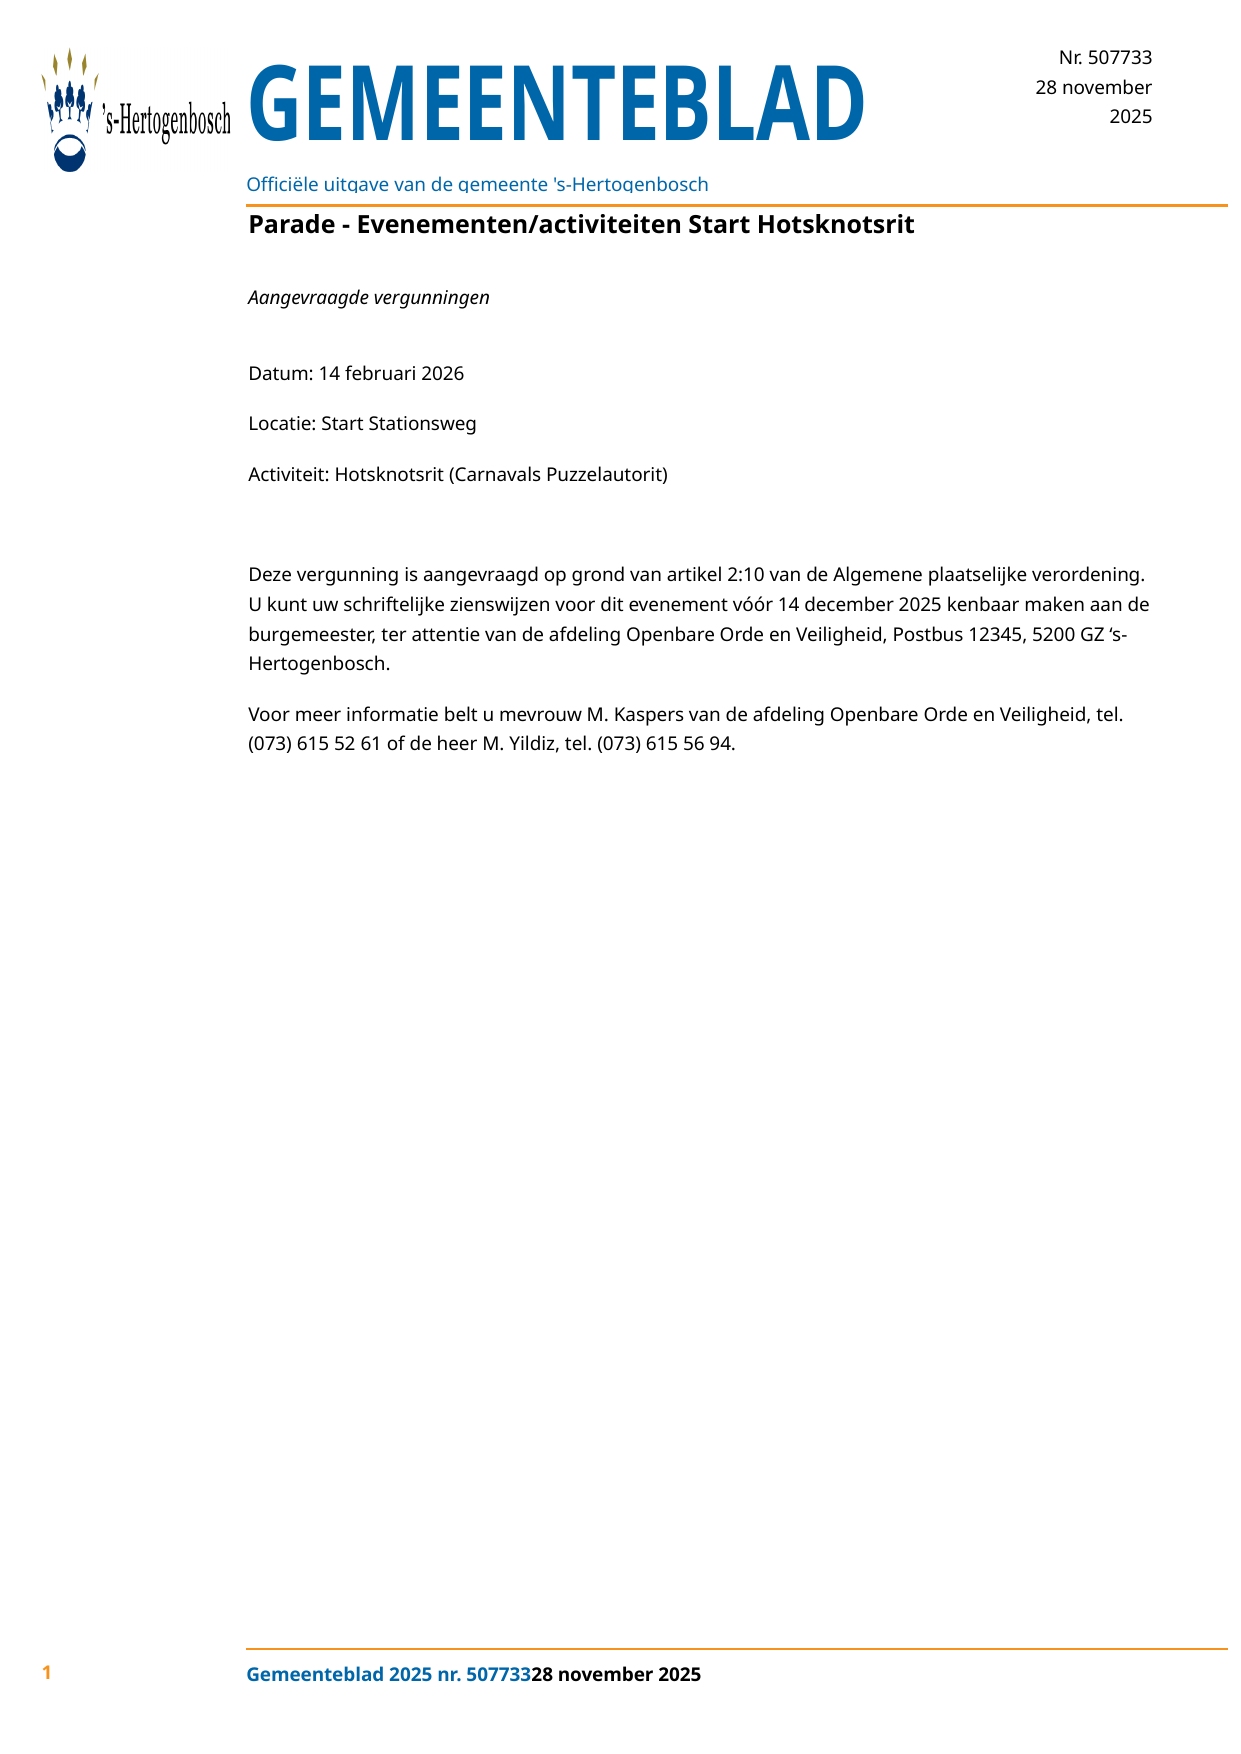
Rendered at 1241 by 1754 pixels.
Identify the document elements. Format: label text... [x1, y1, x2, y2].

text Aangevraagde vergunningen [248, 284, 1152, 309]
text Activiteit: Hotsknotsrit (Carnavals Puzzelautorit) [248, 461, 1152, 487]
picture [41, 47, 231, 172]
text Parade - Evenementen/activiteiten Start Hotsknotsrit [248, 207, 1152, 241]
text Datum: 14 februari 2026 [248, 360, 1152, 386]
text Locatie: Start Stationsweg [248, 410, 1152, 436]
text Deze vergunning is aangevraagd op grond van artikel 2:10 van de Algemene plaatselijke verordening. U kunt uw schriftelijke zienswijzen voor dit evenement vóór 14 december 2025 kenbaar maken aan de burgemeester, ter attentie van de afdeling Openbare Orde en Veiligheid, Postbus 12345, 5200 GZ ‘s-Hertogenbosch. [248, 562, 1152, 676]
text Voor meer informatie belt u mevrouw M. Kaspers van de afdeling Openbare Orde en Veiligheid, tel. (073) 615 52 61 of de heer M. Yildiz, tel. (073) 615 56 94. [248, 701, 1152, 756]
